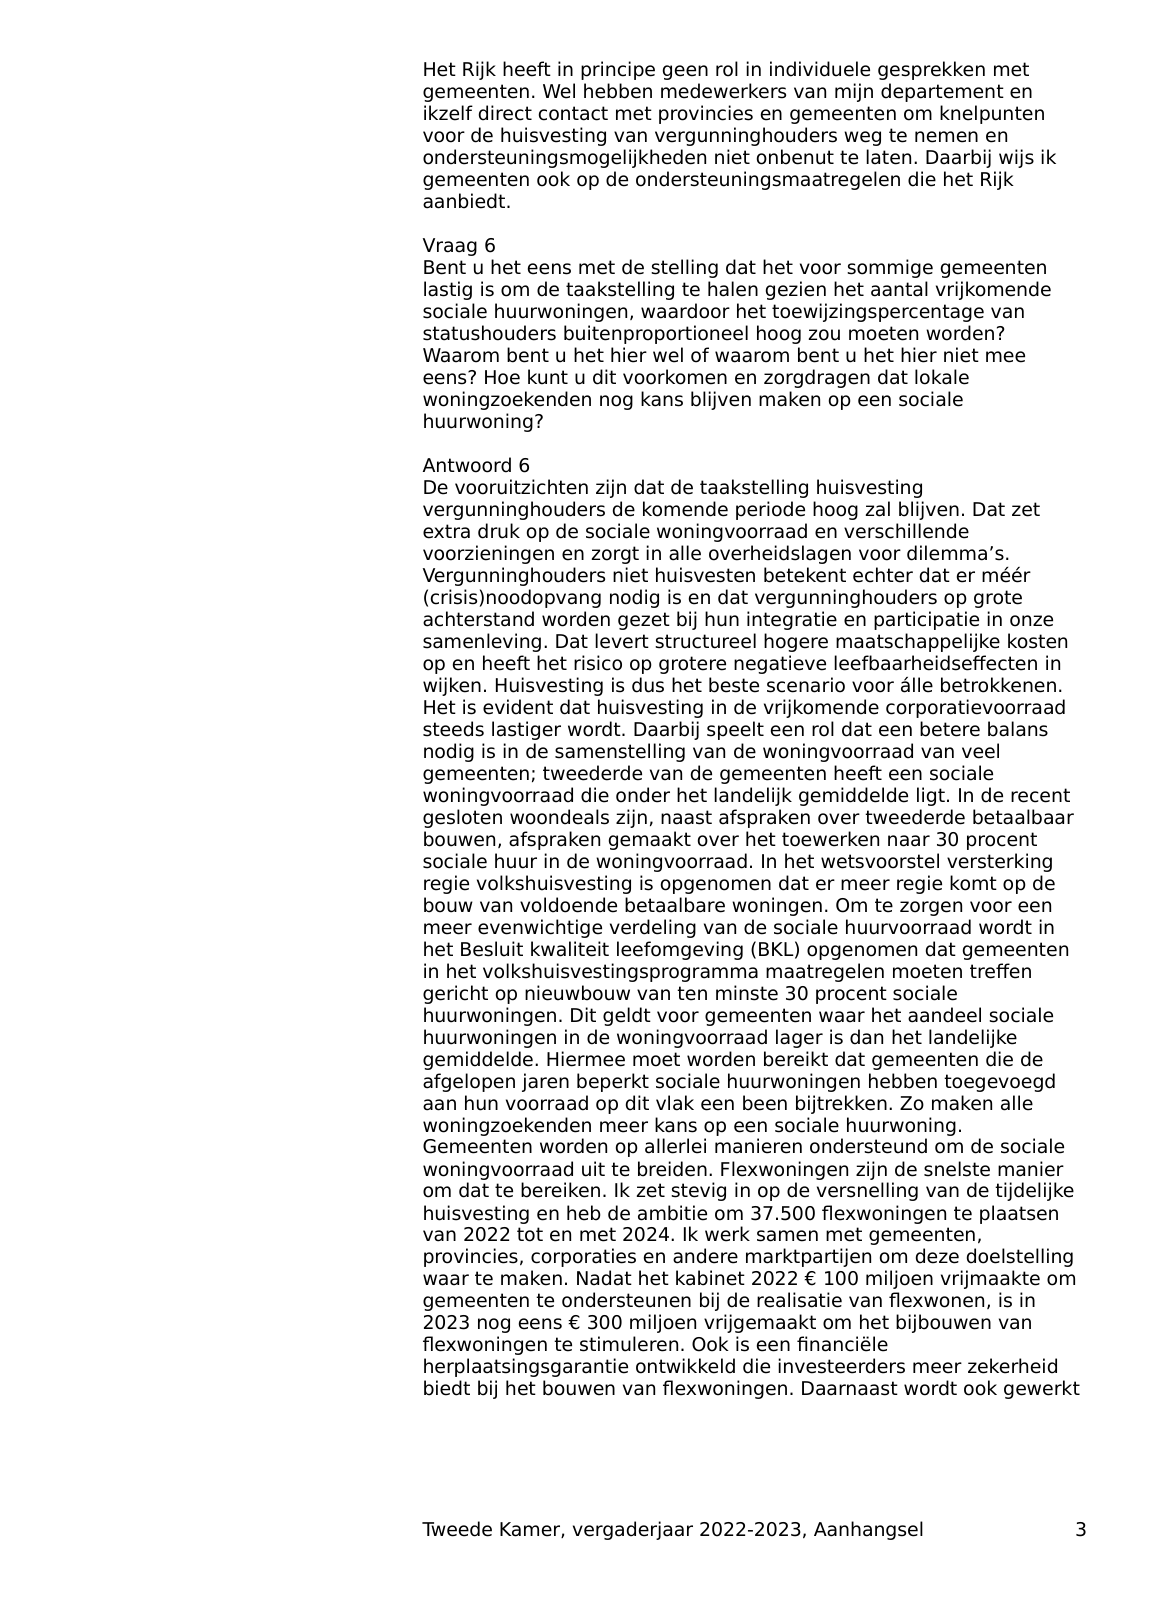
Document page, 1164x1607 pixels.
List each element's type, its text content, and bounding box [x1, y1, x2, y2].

text Vraag 6 [422, 235, 1087, 257]
text Het Rijk heeft in principe geen rol in individuele gesprekken met gemeenten. Wel hebben medewerkers van mijn departement en ikzelf direct contact met provincies en gemeenten om knelpunten voor de huisvesting van vergunninghouders weg te nemen en ondersteuningsmogelijkheden niet onbenut te laten. Daarbij wijs ik gemeenten ook op de ondersteuningsmaatregelen die het Rijk aanbiedt. [422, 59, 1087, 213]
text Het is evident dat huisvesting in de vrijkomende corporatievoorraad steeds lastiger wordt. Daarbij speelt een rol dat een betere balans nodig is in de samenstelling van de woningvoorraad van veel gemeenten; tweederde van de gemeenten heeft een sociale woningvoorraad die onder het landelijk gemiddelde ligt. In de recent gesloten woondeals zijn, naast afspraken over tweederde betaalbaar bouwen, afspraken gemaakt over het toewerken naar 30 procent sociale huur in de woningvoorraad. In het wetsvoorstel versterking regie volkshuisvesting is opgenomen dat er meer regie komt op de bouw van voldoende betaalbare woningen. Om te zorgen voor een meer evenwichtige verdeling van de sociale huurvoorraad wordt in het Besluit kwaliteit leefomgeving (BKL) opgenomen dat gemeenten in het volkshuisvestingsprogramma maatregelen moeten treffen gericht op nieuwbouw van ten minste 30 procent sociale huurwoningen. Dit geldt voor gemeenten waar het aandeel sociale huurwoningen in de woningvoorraad lager is dan het landelijke gemiddelde. Hiermee moet worden bereikt dat gemeenten die de afgelopen jaren beperkt sociale huurwoningen hebben toegevoegd aan hun voorraad op dit vlak een been bijtrekken. Zo maken alle woningzoekenden meer kans op een sociale huurwoning. [422, 697, 1087, 1136]
text Bent u het eens met de stelling dat het voor sommige gemeenten lastig is om de taakstelling te halen gezien het aantal vrijkomende sociale huurwoningen, waardoor het toewijzingspercentage van statushouders buitenproportioneel hoog zou moeten worden? Waarom bent u het hier wel of waarom bent u het hier niet mee eens? Hoe kunt u dit voorkomen en zorgdragen dat lokale woningzoekenden nog kans blijven maken op een sociale huurwoning? [422, 257, 1087, 433]
text De vooruitzichten zijn dat de taakstelling huisvesting vergunninghouders de komende periode hoog zal blijven. Dat zet extra druk op de sociale woningvoorraad en verschillende voorzieningen en zorgt in alle overheidslagen voor dilemma’s. Vergunninghouders niet huisvesten betekent echter dat er méér (crisis)noodopvang nodig is en dat vergunninghouders op grote achterstand worden gezet bij hun integratie en participatie in onze samenleving. Dat levert structureel hogere maatschappelijke kosten op en heeft het risico op grotere negatieve leefbaarheidseffecten in wijken. Huisvesting is dus het beste scenario voor álle betrokkenen. [422, 477, 1087, 697]
text Antwoord 6 [422, 455, 1087, 477]
text Gemeenten worden op allerlei manieren ondersteund om de sociale woningvoorraad uit te breiden. Flexwoningen zijn de snelste manier om dat te bereiken. Ik zet stevig in op de versnelling van de tijdelijke huisvesting en heb de ambitie om 37.500 flexwoningen te plaatsen van 2022 tot en met 2024. Ik werk samen met gemeenten, provincies, corporaties en andere marktpartijen om deze doelstelling waar te maken. Nadat het kabinet 2022 € 100 miljoen vrijmaakte om gemeenten te ondersteunen bij de realisatie van flexwonen, is in 2023 nog eens € 300 miljoen vrijgemaakt om het bijbouwen van flexwoningen te stimuleren. Ook is een financiële herplaatsingsgarantie ontwikkeld die investeerders meer zekerheid biedt bij het bouwen van flexwoningen. Daarnaast wordt ook gewerkt [422, 1136, 1087, 1400]
